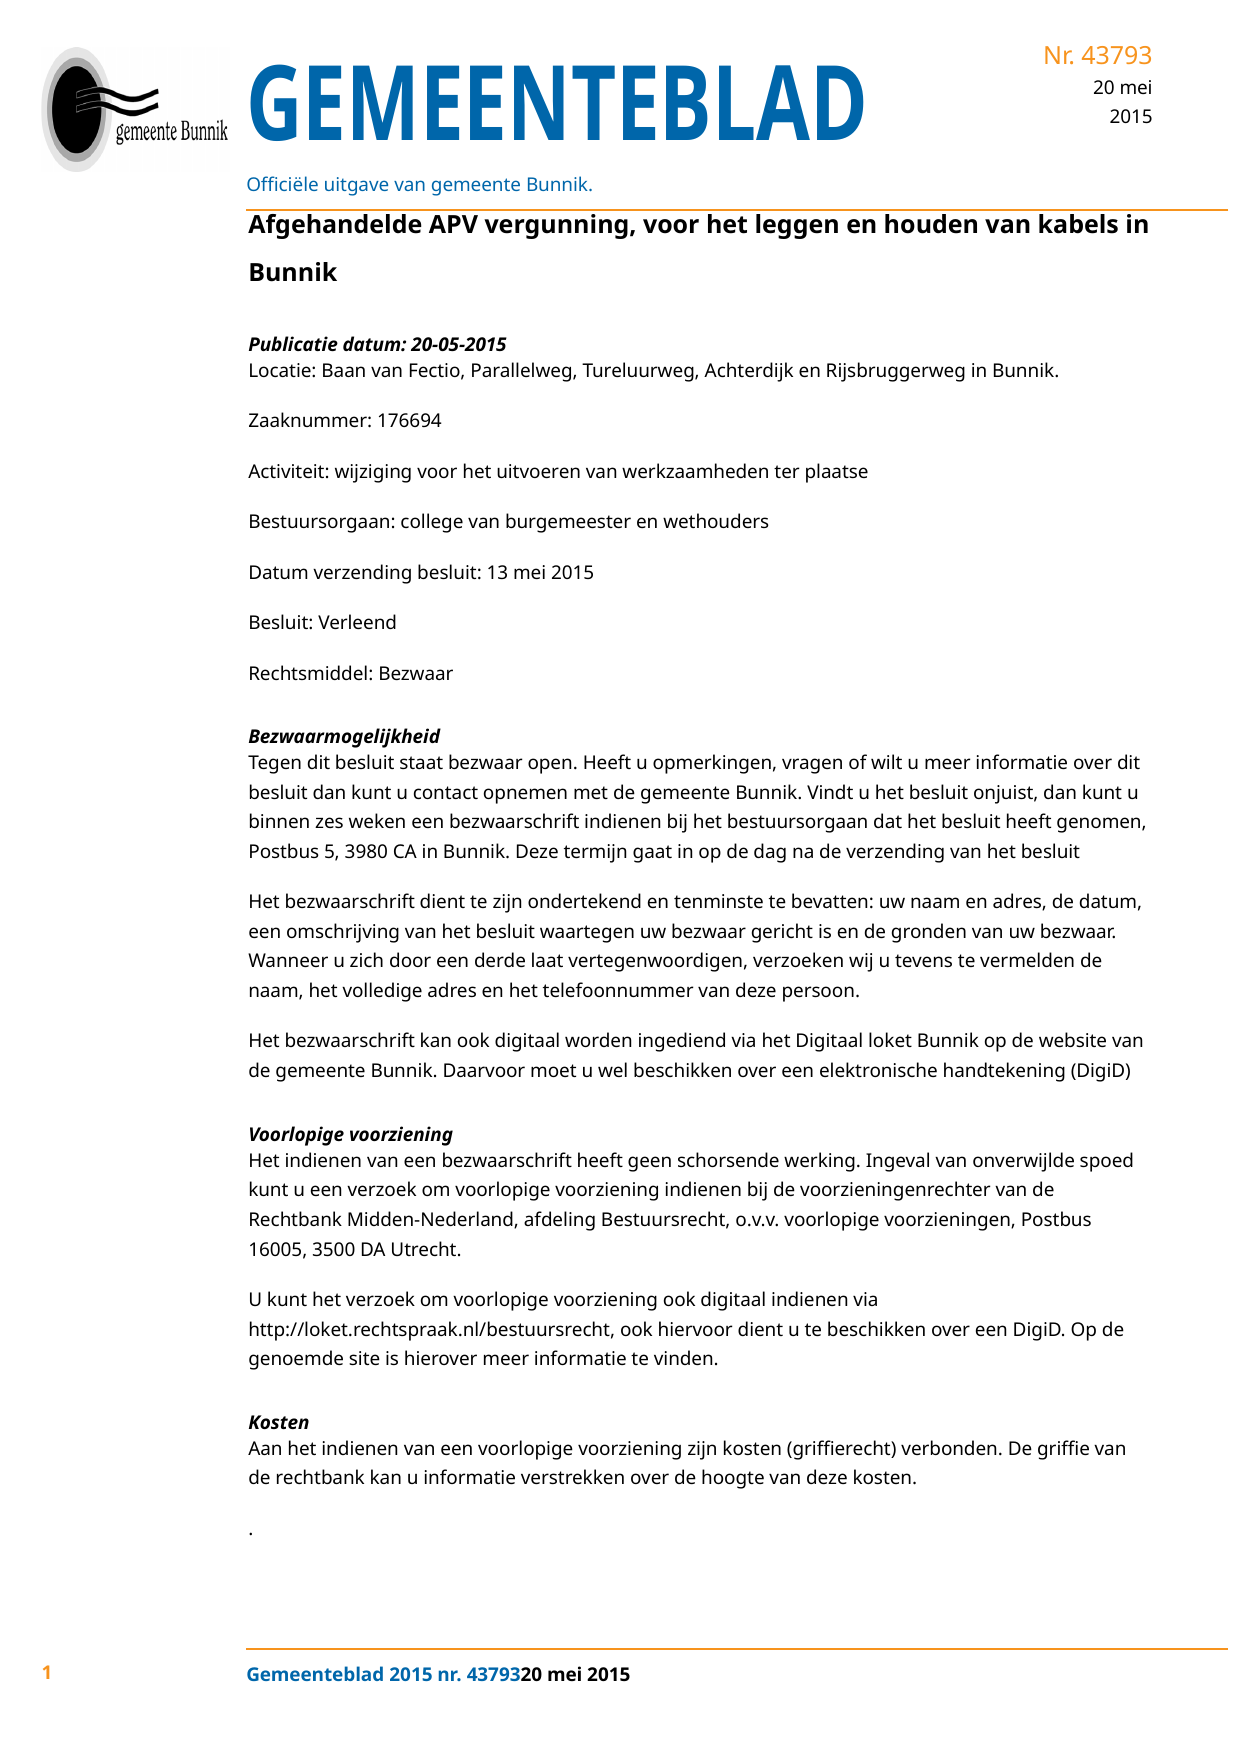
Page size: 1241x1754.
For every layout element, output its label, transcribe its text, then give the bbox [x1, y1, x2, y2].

text Bestuursorgaan: college van burgemeester en wethouders [248, 508, 1152, 534]
picture [41, 47, 231, 172]
text Kosten [248, 1409, 1152, 1435]
text Activiteit: wijziging voor het uitvoeren van werkzaamheden ter plaatse [248, 458, 1152, 484]
text Afgehandelde APV vergunning, voor het leggen en houden van kabels in Bunnik [248, 211, 1152, 288]
text Zaaknummer: 176694 [248, 408, 1152, 433]
text Besluit: Verleend [248, 609, 1152, 635]
text Locatie: Baan van Fectio, Parallelweg, Tureluurweg, Achterdijk en Rijsbruggerweg in Bunnik. [248, 357, 1152, 383]
text Rechtsmiddel: Bezwaar [248, 660, 1152, 685]
text Bezwaarmogelijkheid [248, 724, 1152, 749]
text Aan het indienen van een voorlopige voorziening zijn kosten (griffierecht) verbonden. De griffie van de rechtbank kan u informatie verstrekken over de hoogte van deze kosten. [248, 1435, 1152, 1490]
text . [248, 1515, 1152, 1541]
text Datum verzending besluit: 13 mei 2015 [248, 559, 1152, 584]
text Tegen dit besluit staat bezwaar open. Heeft u opmerkingen, vragen of wilt u meer informatie over dit besluit dan kunt u contact opnemen met de gemeente Bunnik. Vindt u het besluit onjuist, dan kunt u binnen zes weken een bezwaarschrift indienen bij het bestuursorgaan dat het besluit heeft genomen, Postbus 5, 3980 CA in Bunnik. Deze termijn gaat in op de dag na de verzending van het besluit [248, 749, 1152, 864]
text Het bezwaarschrift dient te zijn ondertekend en tenminste te bevatten: uw naam en adres, de datum, een omschrijving van het besluit waartegen uw bezwaar gericht is en de gronden van uw bezwaar. Wanneer u zich door een derde laat vertegenwoordigen, verzoeken wij u tevens te vermelden de naam, het volledige adres en het telefoonnummer van deze persoon. [248, 888, 1152, 1003]
text U kunt het verzoek om voorlopige voorziening ook digitaal indienen via http://loket.rechtspraak.nl/bestuursrecht, ook hiervoor dient u te beschikken over een DigiD. Op de genoemde site is hierover meer informatie te vinden. [248, 1286, 1152, 1371]
text Het indienen van een bezwaarschrift heeft geen schorsende werking. Ingeval van onverwijlde spoed kunt u een verzoek om voorlopige voorziening indienen bij de voorzieningenrechter van de Rechtbank Midden-Nederland, afdeling Bestuursrecht, o.v.v. voorlopige voorzieningen, Postbus 16005, 3500 DA Utrecht. [248, 1147, 1152, 1261]
text Publicatie datum: 20-05-2015 [248, 331, 1152, 357]
text Het bezwaarschrift kan ook digitaal worden ingediend via het Digitaal loket Bunnik op de website van de gemeente Bunnik. Daarvoor moet u wel beschikken over een elektronische handtekening (DigiD) [248, 1028, 1152, 1083]
text Voorlopige voorziening [248, 1121, 1152, 1147]
